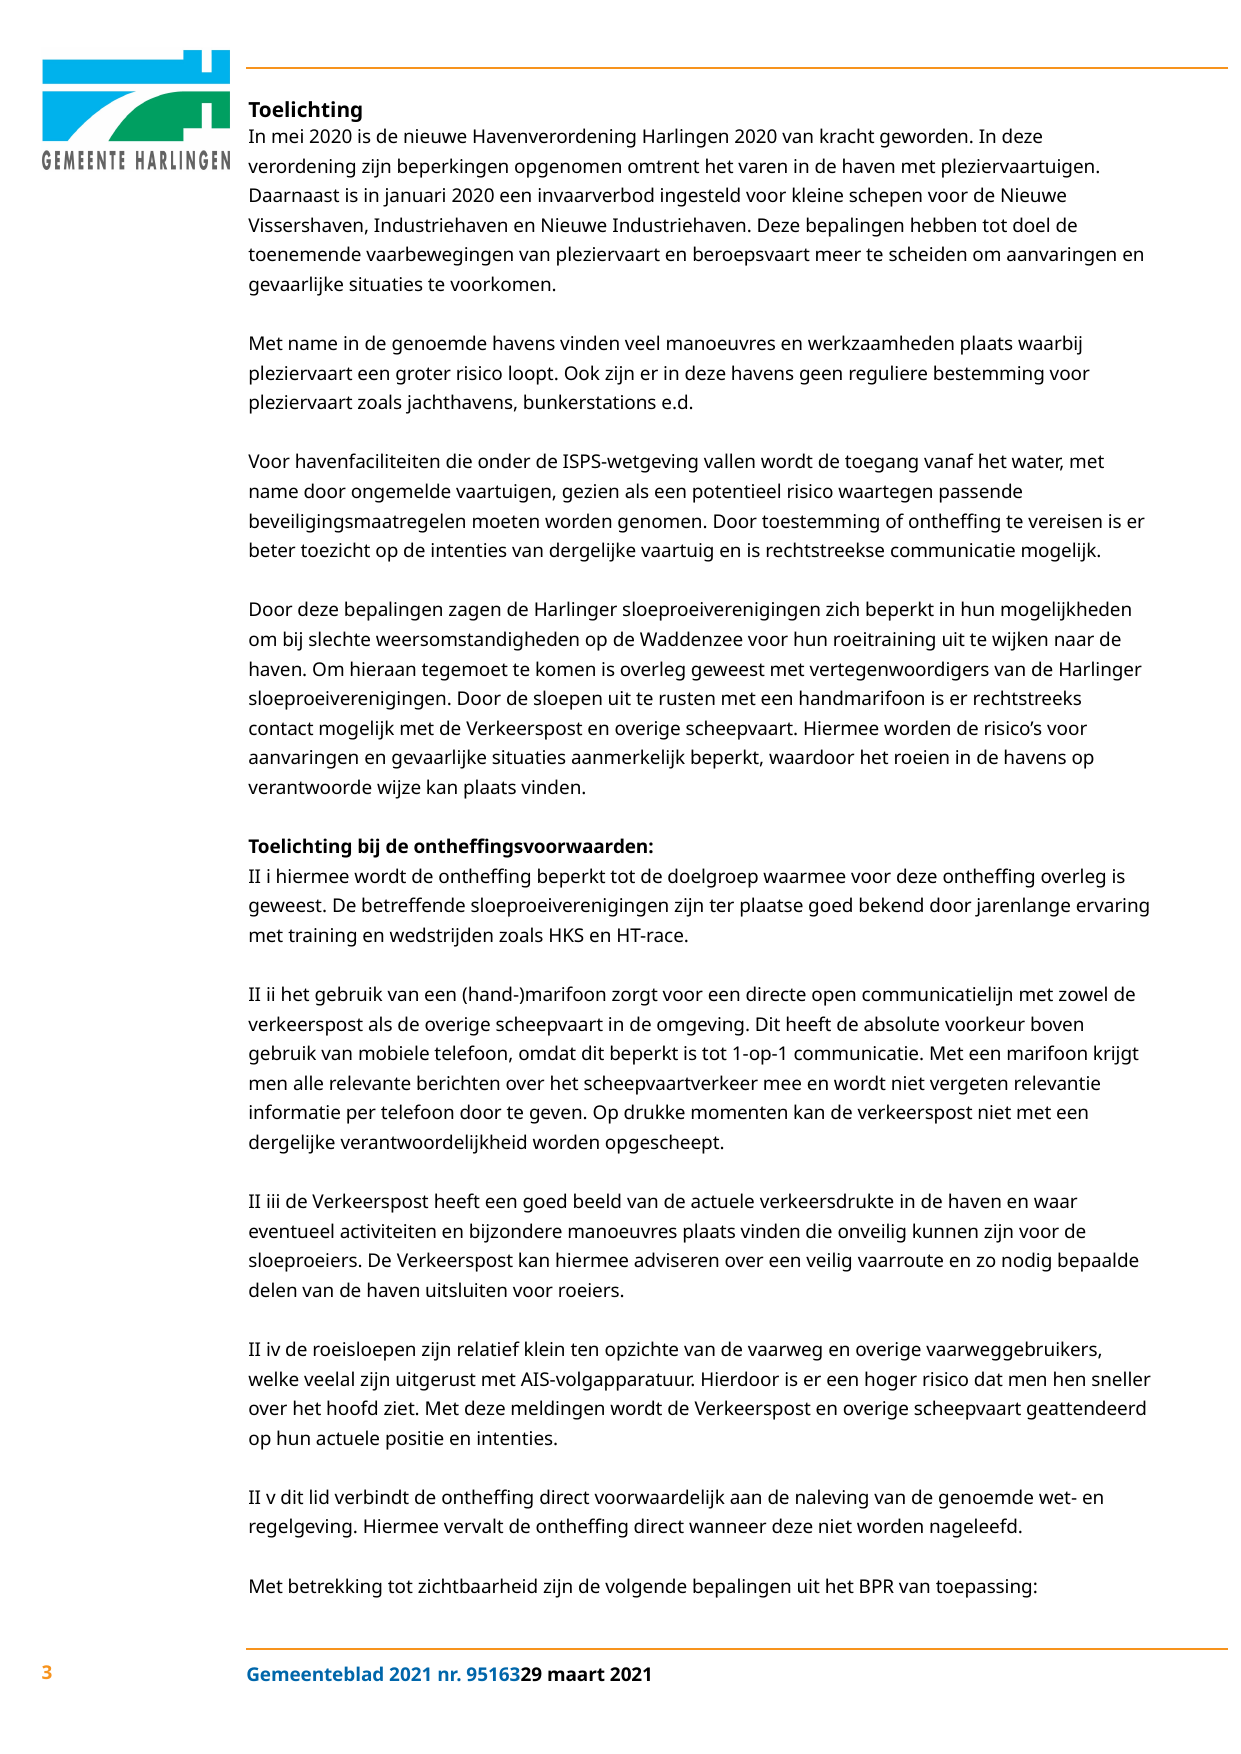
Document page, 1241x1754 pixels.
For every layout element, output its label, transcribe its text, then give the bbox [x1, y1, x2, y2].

text In mei 2020 is de nieuwe Havenverordening Harlingen 2020 van kracht geworden. In deze verordening zijn beperkingen opgenomen omtrent het varen in de haven met pleziervaartuigen. Daarnaast is in januari 2020 een invaarverbod ingesteld voor kleine schepen voor de Nieuwe Vissershaven, Industriehaven en Nieuwe Industriehaven. Deze bepalingen hebben tot doel de toenemende vaarbewegingen van pleziervaart en beroepsvaart meer te scheiden om aanvaringen en gevaarlijke situaties te voorkomen. [248, 123, 1152, 297]
text II iv de roeisloepen zijn relatief klein ten opzichte van de vaarweg en overige vaarweggebruikers, welke veelal zijn uitgerust met AIS-volgapparatuur. Hierdoor is er een hoger risico dat men hen sneller over het hoofd ziet. Met deze meldingen wordt de Verkeerspost en overige scheepvaart geattendeerd op hun actuele positie en intenties. [248, 1336, 1152, 1451]
text II i hiermee wordt de ontheffing beperkt tot de doelgroep waarmee voor deze ontheffing overleg is geweest. De betreffende sloeproeiverenigingen zijn ter plaatse goed bekend door jarenlange ervaring met training en wedstrijden zoals HKS en HT-race. [248, 863, 1152, 948]
text Toelichting bij de ontheffingsvoorwaarden: [248, 833, 1152, 859]
text Met betrekking tot zichtbaarheid zijn de volgende bepalingen uit het BPR van toepassing: [248, 1573, 1152, 1599]
text II ii het gebruik van een (hand-)marifoon zorgt voor een directe open communicatielijn met zowel de verkeerspost als de overige scheepvaart in de omgeving. Dit heeft de absolute voorkeur boven gebruik van mobiele telefoon, omdat dit beperkt is tot 1-op-1 communicatie. Met een marifoon krijgt men alle relevante berichten over het scheepvaartverkeer mee en wordt niet vergeten relevantie informatie per telefoon door te geven. Op drukke momenten kan de verkeerspost niet met een dergelijke verantwoordelijkheid worden opgescheept. [248, 981, 1152, 1155]
text II iii de Verkeerspost heeft een goed beeld van de actuele verkeersdrukte in de haven en waar eventueel activiteiten en bijzondere manoeuvres plaats vinden die onveilig kunnen zijn voor de sloeproeiers. De Verkeerspost kan hiermee adviseren over een veilig vaarroute en zo nodig bepaalde delen van de haven uitsluiten voor roeiers. [248, 1188, 1152, 1303]
picture [41, 47, 231, 172]
text Met name in de genoemde havens vinden veel manoeuvres en werkzaamheden plaats waarbij pleziervaart een groter risico loopt. Ook zijn er in deze havens geen reguliere bestemming voor pleziervaart zoals jachthavens, bunkerstations e.d. [248, 330, 1152, 415]
text Voor havenfaciliteiten die onder de ISPS-wetgeving vallen wordt de toegang vanaf het water, met name door ongemelde vaartuigen, gezien als een potentieel risico waartegen passende beveiligingsmaatregelen moeten worden genomen. Door toestemming of ontheffing te vereisen is er beter toezicht op de intenties van dergelijke vaartuig en is rechtstreekse communicatie mogelijk. [248, 449, 1152, 563]
text Toelichting [248, 95, 1152, 123]
text II v dit lid verbindt de ontheffing direct voorwaardelijk aan de naleving van de genoemde wet- en regelgeving. Hiermee vervalt de ontheffing direct wanneer deze niet worden nageleefd. [248, 1484, 1152, 1539]
text Door deze bepalingen zagen de Harlinger sloeproeiverenigingen zich beperkt in hun mogelijkheden om bij slechte weersomstandigheden op de Waddenzee voor hun roeitraining uit te wijken naar de haven. Om hieraan tegemoet te komen is overleg geweest met vertegenwoordigers van de Harlinger sloeproeiverenigingen. Door de sloepen uit te rusten met een handmarifoon is er rechtstreeks contact mogelijk met de Verkeerspost en overige scheepvaart. Hiermee worden de risico’s voor aanvaringen en gevaarlijke situaties aanmerkelijk beperkt, waardoor het roeien in de havens op verantwoorde wijze kan plaats vinden. [248, 597, 1152, 800]
